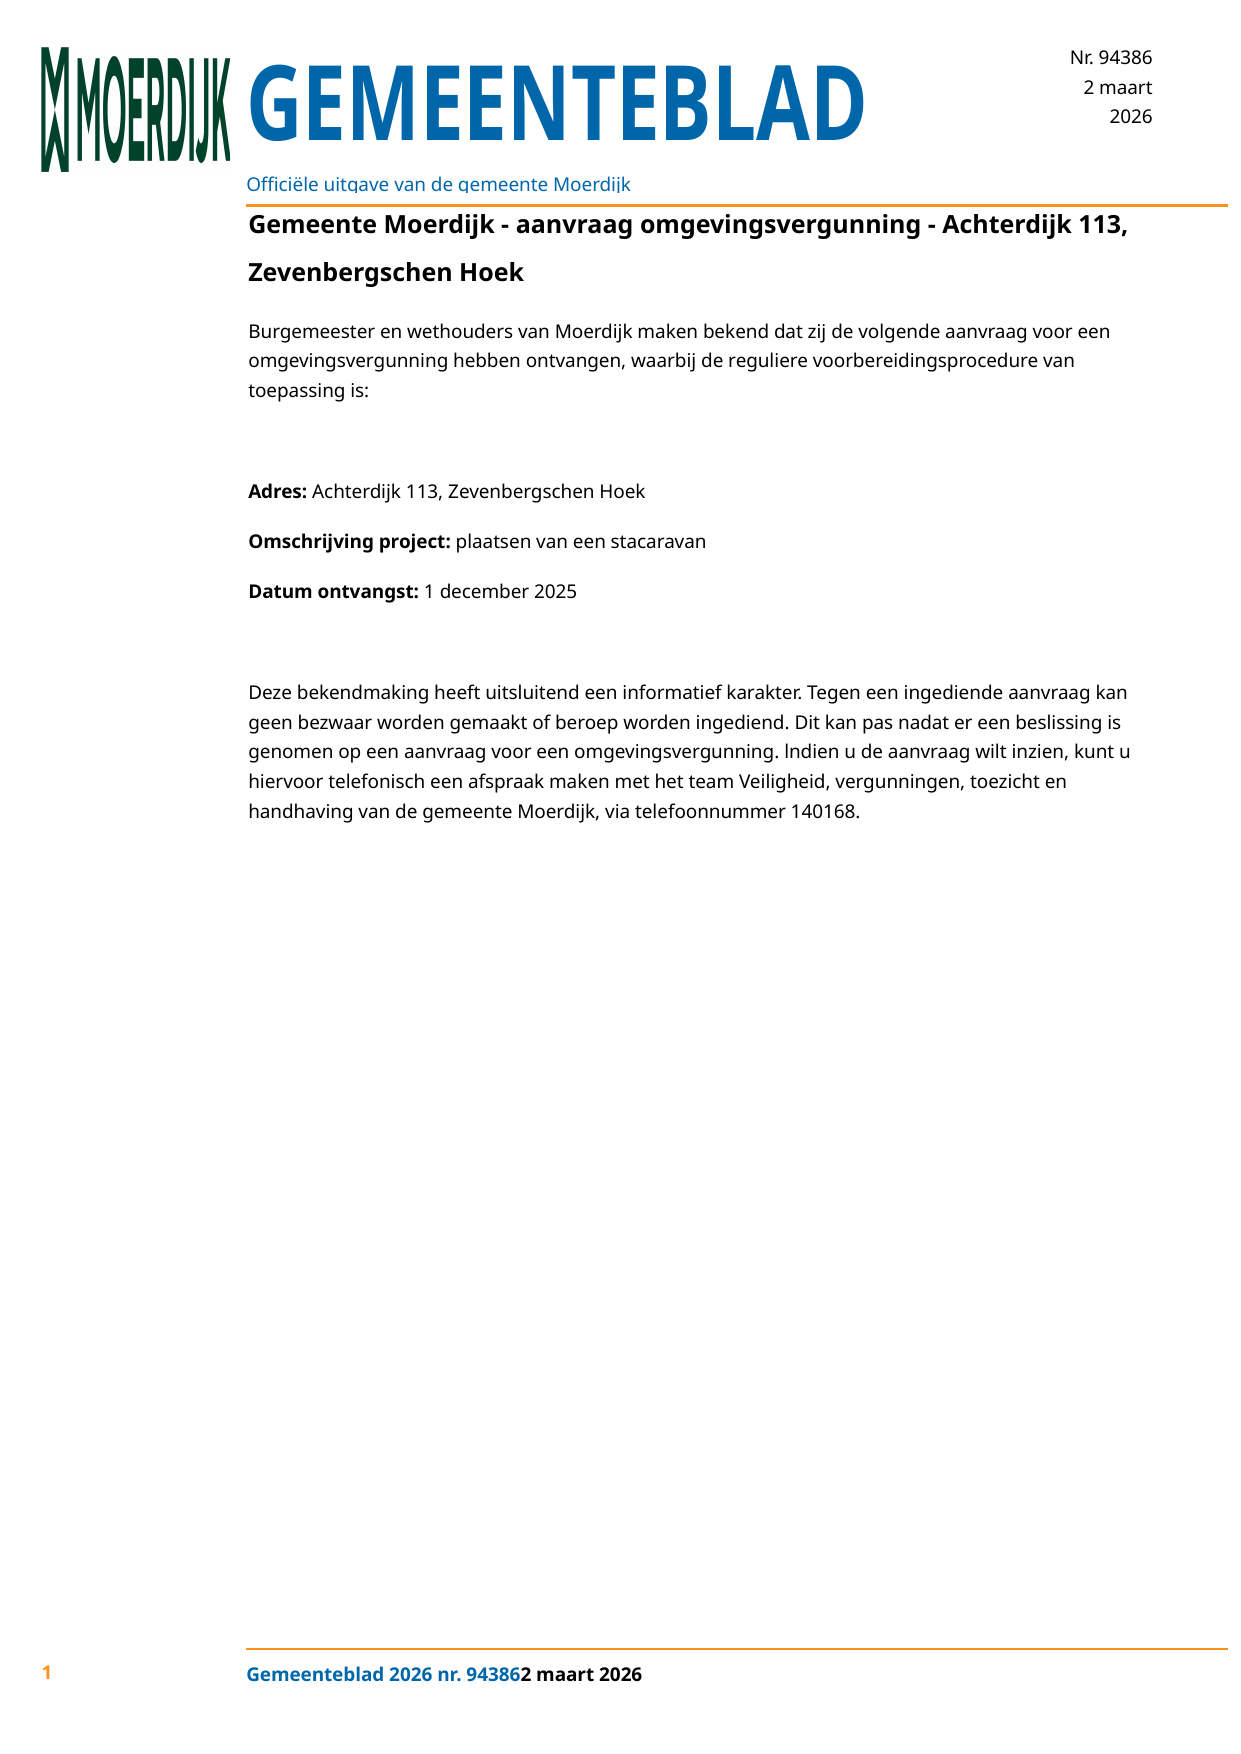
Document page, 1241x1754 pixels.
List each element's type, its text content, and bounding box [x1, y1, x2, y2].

text Burgemeester en wethouders van Moerdijk maken bekend dat zij de volgende aanvraag voor een omgevingsvergunning hebben ontvangen, waarbij de reguliere voorbereidingsprocedure van toepassing is: [248, 318, 1152, 403]
text Datum ontvangst: 1 december 2025 [248, 579, 1152, 604]
text Deze bekendmaking heeft uitsluitend een informatief karakter. Tegen een ingediende aanvraag kan geen bezwaar worden gemaakt of beroep worden ingediend. Dit kan pas nadat er een beslissing is genomen op een aanvraag voor een omgevingsvergunning. lndien u de aanvraag wilt inzien, kunt u hiervoor telefonisch een afspraak maken met het team Veiligheid, vergunningen, toezicht en handhaving van de gemeente Moerdijk, via telefoonnummer 140168. [248, 679, 1152, 824]
text Omschrijving project: plaatsen van een stacaravan [248, 528, 1152, 554]
text Adres: Achterdijk 113, Zevenbergschen Hoek [248, 478, 1152, 504]
text Gemeente Moerdijk - aanvraag omgevingsvergunning - Achterdijk 113, Zevenbergschen Hoek [248, 207, 1152, 288]
picture [41, 47, 231, 172]
